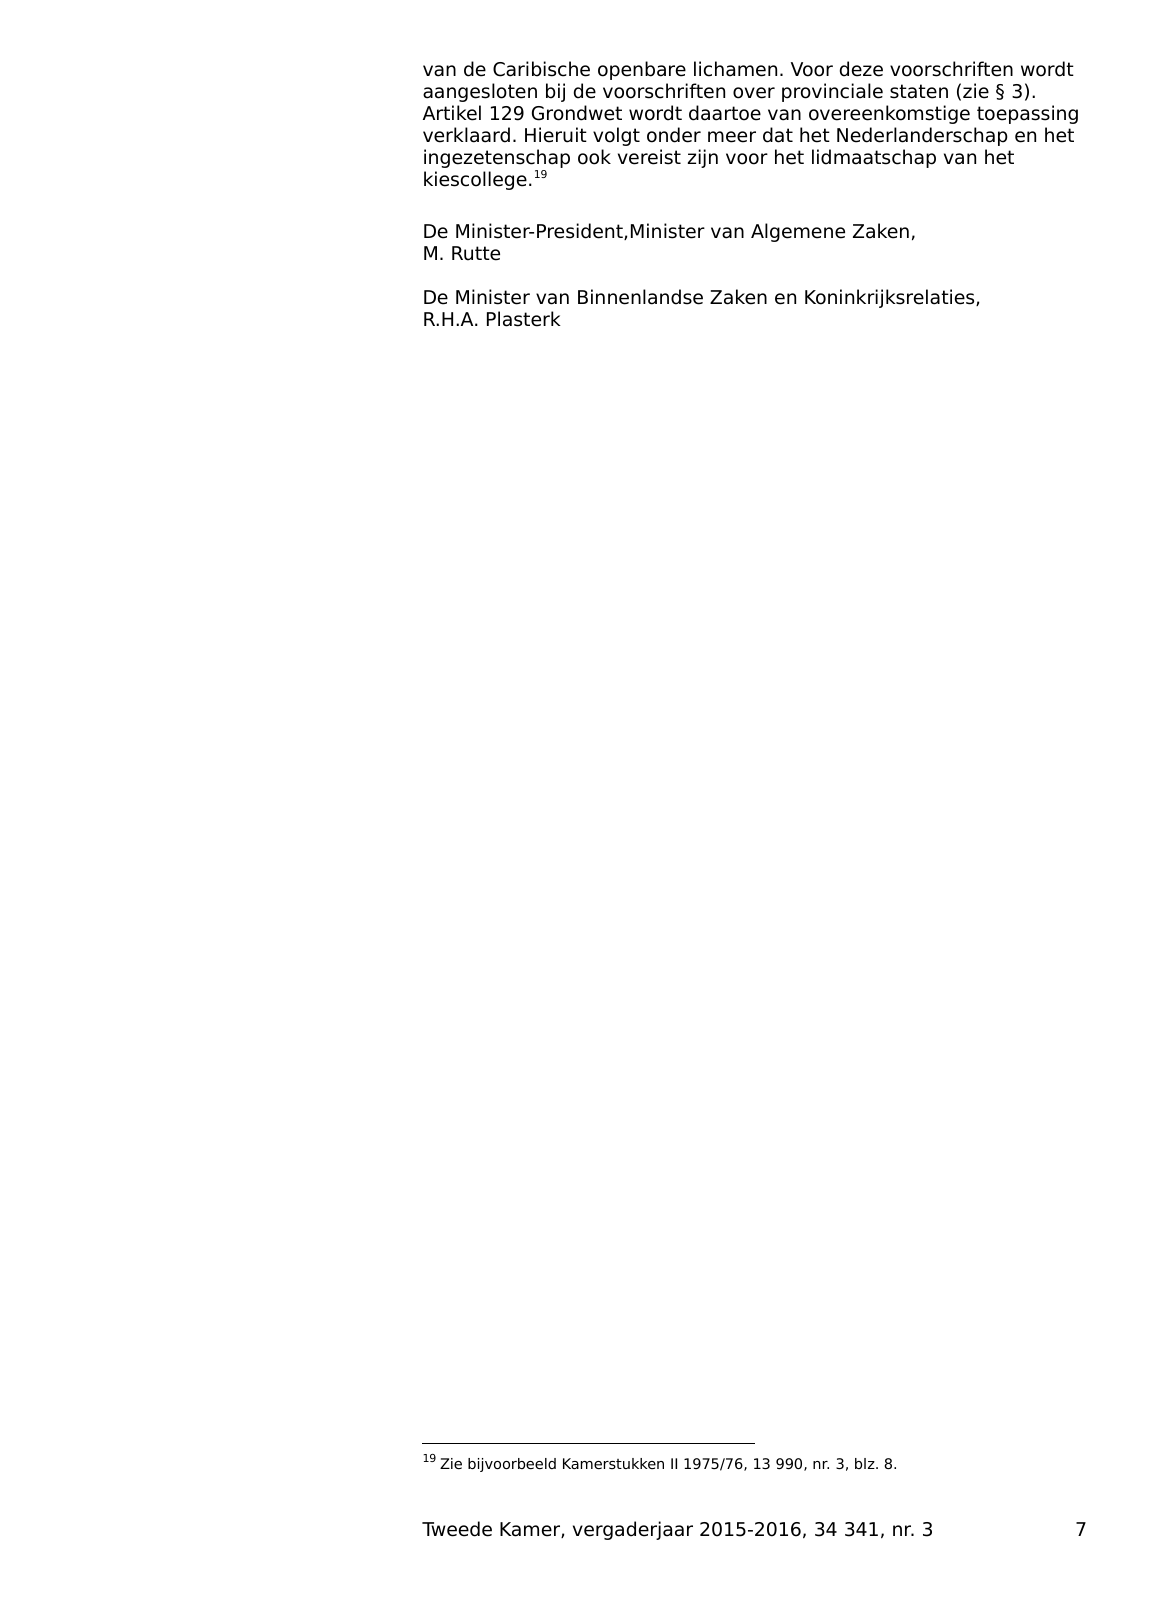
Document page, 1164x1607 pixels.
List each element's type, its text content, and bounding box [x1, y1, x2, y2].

text De Minister-President,Minister van Algemene Zaken, M. Rutte [422, 221, 1087, 265]
text De Minister van Binnenlandse Zaken en Koninkrijksrelaties, R.H.A. Plasterk [422, 287, 1087, 331]
text van de Caribische openbare lichamen. Voor deze voorschriften wordt aangesloten bij de voorschriften over provinciale staten (zie § 3). Artikel 129 Grondwet wordt daartoe van overeenkomstige toepassing verklaard. Hieruit volgt onder meer dat het Nederlanderschap en het ingezetenschap ook vereist zijn voor het lidmaatschap van het kiescollege. [422, 59, 1087, 191]
text Zie bijvoorbeeld Kamerstukken II 1975/76, 13 990, nr. 3, blz. 8. [422, 1452, 1087, 1474]
